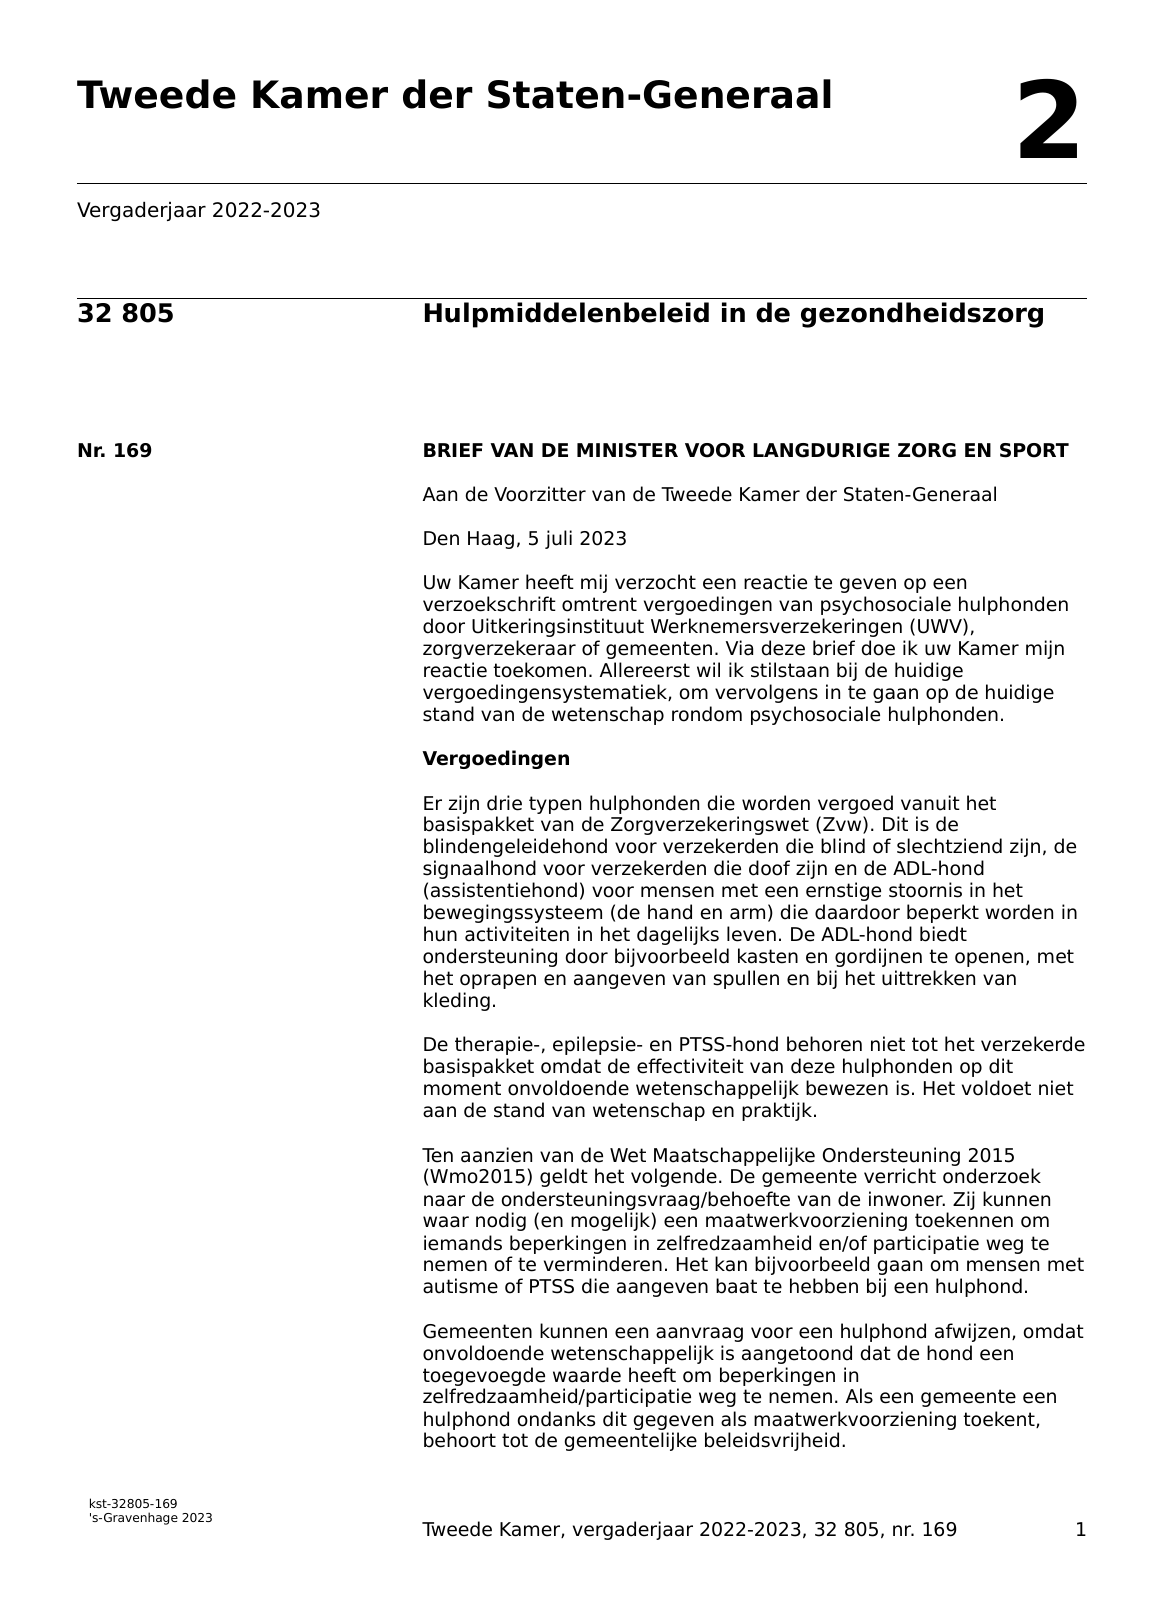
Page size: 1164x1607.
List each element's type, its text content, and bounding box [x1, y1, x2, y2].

text Den Haag, 5 juli 2023 [422, 528, 1087, 550]
subtitle Nr. 169 BRIEF VAN DE MINISTER VOOR LANGDURIGE ZORG EN SPORT [77, 440, 1087, 462]
table_header 2 [886, 59, 1087, 183]
text Er zijn drie typen hulphonden die worden vergoed vanuit het basispakket van de Zorgverzekeringswet (Zvw). Dit is de blindengeleidehond voor verzekerden die blind of slechtziend zijn, de signaalhond voor verzekerden die doof zijn en de ADL-hond (assistentiehond) voor mensen met een ernstige stoornis in het bewegingssysteem (de hand en arm) die daardoor beperkt worden in hun activiteiten in het dagelijks leven. De ADL-hond biedt ondersteuning door bijvoorbeeld kasten en gordijnen te openen, met het oprapen en aangeven van spullen en bij het uittrekken van kleding. [422, 792, 1087, 1012]
text Aan de Voorzitter van de Tweede Kamer der Staten-Generaal [422, 484, 1087, 506]
table_cell Vergaderjaar 2022-2023 [77, 184, 1087, 298]
subtitle Vergoedingen [422, 748, 1087, 770]
text 's-Gravenhage 2023 [88, 1511, 323, 1525]
text Uw Kamer heeft mij verzocht een reactie te geven op een verzoekschrift omtrent vergoedingen van psychosociale hulphonden door Uitkeringsinstituut Werknemersverzekeringen (UWV), zorgverzekeraar of gemeenten. Via deze brief doe ik uw Kamer mijn reactie toekomen. Allereerst wil ik stilstaan bij de huidige vergoedingensystematiek, om vervolgens in te gaan op de huidige stand van de wetenschap rondom psychosociale hulphonden. [422, 572, 1087, 726]
text De therapie-, epilepsie- en PTSS-hond behoren niet tot het verzekerde basispakket omdat de effectiviteit van deze hulphonden op dit moment onvoldoende wetenschappelijk bewezen is. Het voldoet niet aan de stand van wetenschap en praktijk. [422, 1034, 1087, 1122]
text kst-32805-169 [88, 1497, 323, 1511]
text Gemeenten kunnen een aanvraag voor een hulphond afwijzen, omdat onvoldoende wetenschappelijk is aangetoond dat de hond een toegevoegde waarde heeft om beperkingen in zelfredzaamheid/participatie weg te nemen. Als een gemeente een hulphond ondanks dit gegeven als maatwerkvoorziening toekent, behoort tot de gemeentelijke beleidsvrijheid. [422, 1321, 1087, 1452]
text Ten aanzien van de Wet Maatschappelijke Ondersteuning 2015 (Wmo2015) geldt het volgende. De gemeente verricht onderzoek naar de ondersteuningsvraag/behoefte van de inwoner. Zij kunnen waar nodig (en mogelijk) een maatwerkvoorziening toekennen om iemands beperkingen in zelfredzaamheid en/of participatie weg te nemen of te verminderen. Het kan bijvoorbeeld gaan om mensen met autisme of PTSS die aangeven baat te hebben bij een hulphond. [422, 1144, 1087, 1298]
subtitle 32 805 Hulpmiddelenbeleid in de gezondheidszorg [77, 299, 1087, 329]
table_header Tweede Kamer der Staten-Generaal [77, 59, 886, 183]
